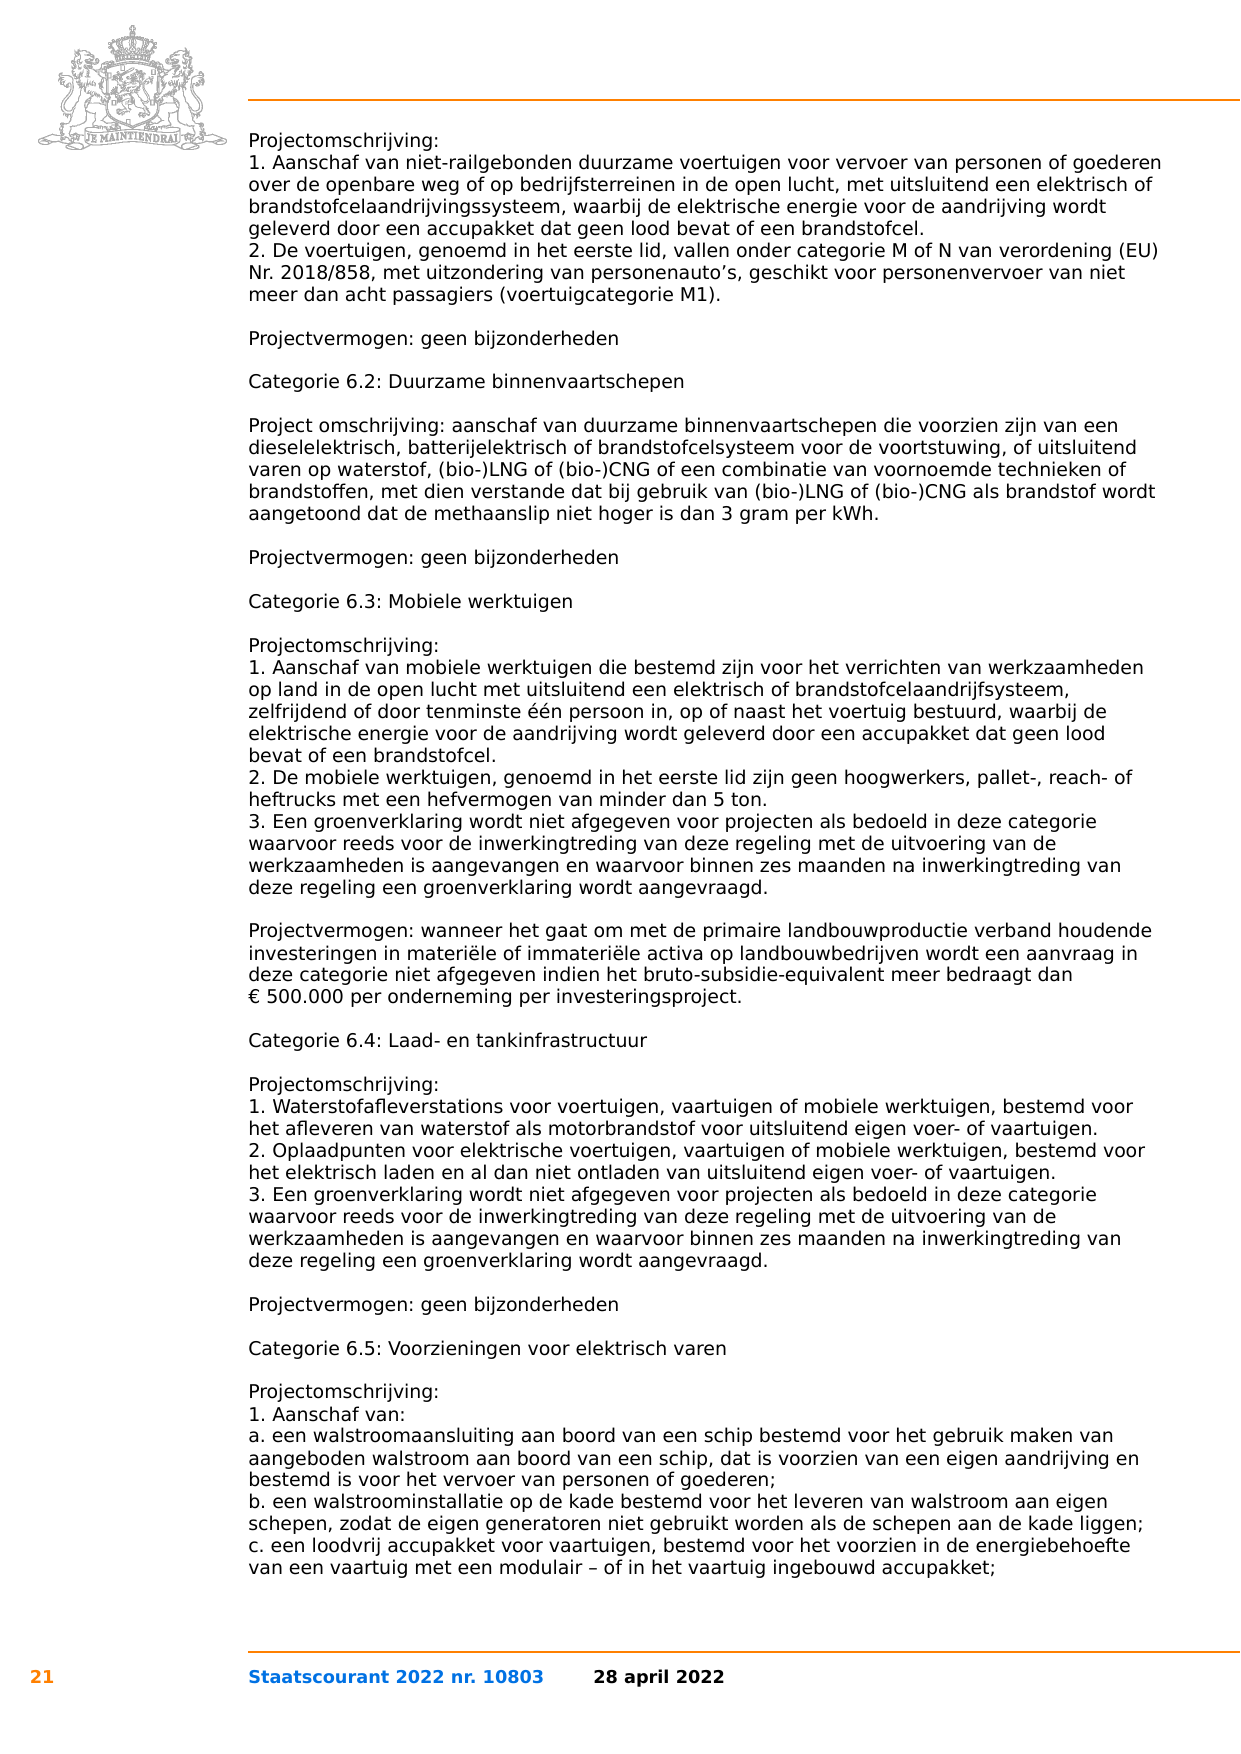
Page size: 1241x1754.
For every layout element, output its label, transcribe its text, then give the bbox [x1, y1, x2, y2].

text 1. Waterstofafleverstations voor voertuigen, vaartuigen of mobiele werktuigen, bestemd voor het afleveren van waterstof als motorbrandstof voor uitsluitend eigen voer- of vaartuigen. [248, 1096, 1163, 1140]
text Project omschrijving: aanschaf van duurzame binnenvaartschepen die voorzien zijn van een dieselelektrisch, batterijelektrisch of brandstofcelsysteem voor de voortstuwing, of uitsluitend varen op waterstof, (bio-)LNG of (bio-)CNG of een combinatie van voornoemde technieken of brandstoffen, met dien verstande dat bij gebruik van (bio-)LNG of (bio-)CNG als brandstof wordt aangetoond dat de methaanslip niet hoger is dan 3 gram per kWh. [248, 415, 1163, 525]
text Projectomschrijving: [248, 635, 1163, 657]
text Projectvermogen: wanneer het gaat om met de primaire landbouwproductie verband houdende investeringen in materiële of immateriële activa op landbouwbedrijven wordt een aanvraag in deze categorie niet afgegeven indien het bruto-subsidie-equivalent meer bedraagt dan € 500.000 per onderneming per investeringsproject. [248, 920, 1163, 1008]
text c. een loodvrij accupakket voor vaartuigen, bestemd voor het voorzien in de energiebehoefte van een vaartuig met een modulair – of in het vaartuig ingebouwd accupakket; [248, 1535, 1163, 1579]
text a. een walstroomaansluiting aan boord van een schip bestemd voor het gebruik maken van aangeboden walstroom aan boord van een schip, dat is voorzien van een eigen aandrijving en bestemd is voor het vervoer van personen of goederen; [248, 1425, 1163, 1491]
text 1. Aanschaf van niet-railgebonden duurzame voertuigen voor vervoer van personen of goederen over de openbare weg of op bedrijfsterreinen in de open lucht, met uitsluitend een elektrisch of brandstofcelaandrijvingssysteem, waarbij de elektrische energie voor de aandrijving wordt geleverd door een accupakket dat geen lood bevat of een brandstofcel. [248, 152, 1163, 240]
text 3. Een groenverklaring wordt niet afgegeven voor projecten als bedoeld in deze categorie waarvoor reeds voor de inwerkingtreding van deze regeling met de uitvoering van de werkzaamheden is aangevangen en waarvoor binnen zes maanden na inwerkingtreding van deze regeling een groenverklaring wordt aangevraagd. [248, 1184, 1163, 1272]
text Projectvermogen: geen bijzonderheden [248, 1294, 1163, 1316]
text 2. De voertuigen, genoemd in het eerste lid, vallen onder categorie M of N van verordening (EU) Nr. 2018/858, met uitzondering van personenauto’s, geschikt voor personenvervoer van niet meer dan acht passagiers (voertuigcategorie M1). [248, 240, 1163, 306]
text 1. Aanschaf van mobiele werktuigen die bestemd zijn voor het verrichten van werkzaamheden op land in de open lucht met uitsluitend een elektrisch of brandstofcelaandrijfsysteem, zelfrijdend of door tenminste één persoon in, op of naast het voertuig bestuurd, waarbij de elektrische energie voor de aandrijving wordt geleverd door een accupakket dat geen lood bevat of een brandstofcel. [248, 657, 1163, 767]
text b. een walstroominstallatie op de kade bestemd voor het leveren van walstroom aan eigen schepen, zodat de eigen generatoren niet gebruikt worden als de schepen aan de kade liggen; [248, 1491, 1163, 1535]
text 3. Een groenverklaring wordt niet afgegeven voor projecten als bedoeld in deze categorie waarvoor reeds voor de inwerkingtreding van deze regeling met de uitvoering van de werkzaamheden is aangevangen en waarvoor binnen zes maanden na inwerkingtreding van deze regeling een groenverklaring wordt aangevraagd. [248, 811, 1163, 898]
text Categorie 6.5: Voorzieningen voor elektrisch varen [248, 1338, 1163, 1359]
text Categorie 6.2: Duurzame binnenvaartschepen [248, 371, 1163, 393]
text Projectvermogen: geen bijzonderheden [248, 328, 1163, 349]
text 2. Oplaadpunten voor elektrische voertuigen, vaartuigen of mobiele werktuigen, bestemd voor het elektrisch laden en al dan niet ontladen van uitsluitend eigen voer- of vaartuigen. [248, 1140, 1163, 1184]
text Projectvermogen: geen bijzonderheden [248, 547, 1163, 569]
text Projectomschrijving: [248, 1381, 1163, 1403]
text Categorie 6.4: Laad- en tankinfrastructuur [248, 1030, 1163, 1052]
text 2. De mobiele werktuigen, genoemd in het eerste lid zijn geen hoogwerkers, pallet-, reach- of heftrucks met een hefvermogen van minder dan 5 ton. [248, 767, 1163, 811]
text 1. Aanschaf van: [248, 1403, 1163, 1425]
text Projectomschrijving: [248, 1074, 1163, 1096]
text Projectomschrijving: [248, 130, 1163, 152]
picture [38, 25, 227, 150]
text Categorie 6.3: Mobiele werktuigen [248, 591, 1163, 613]
